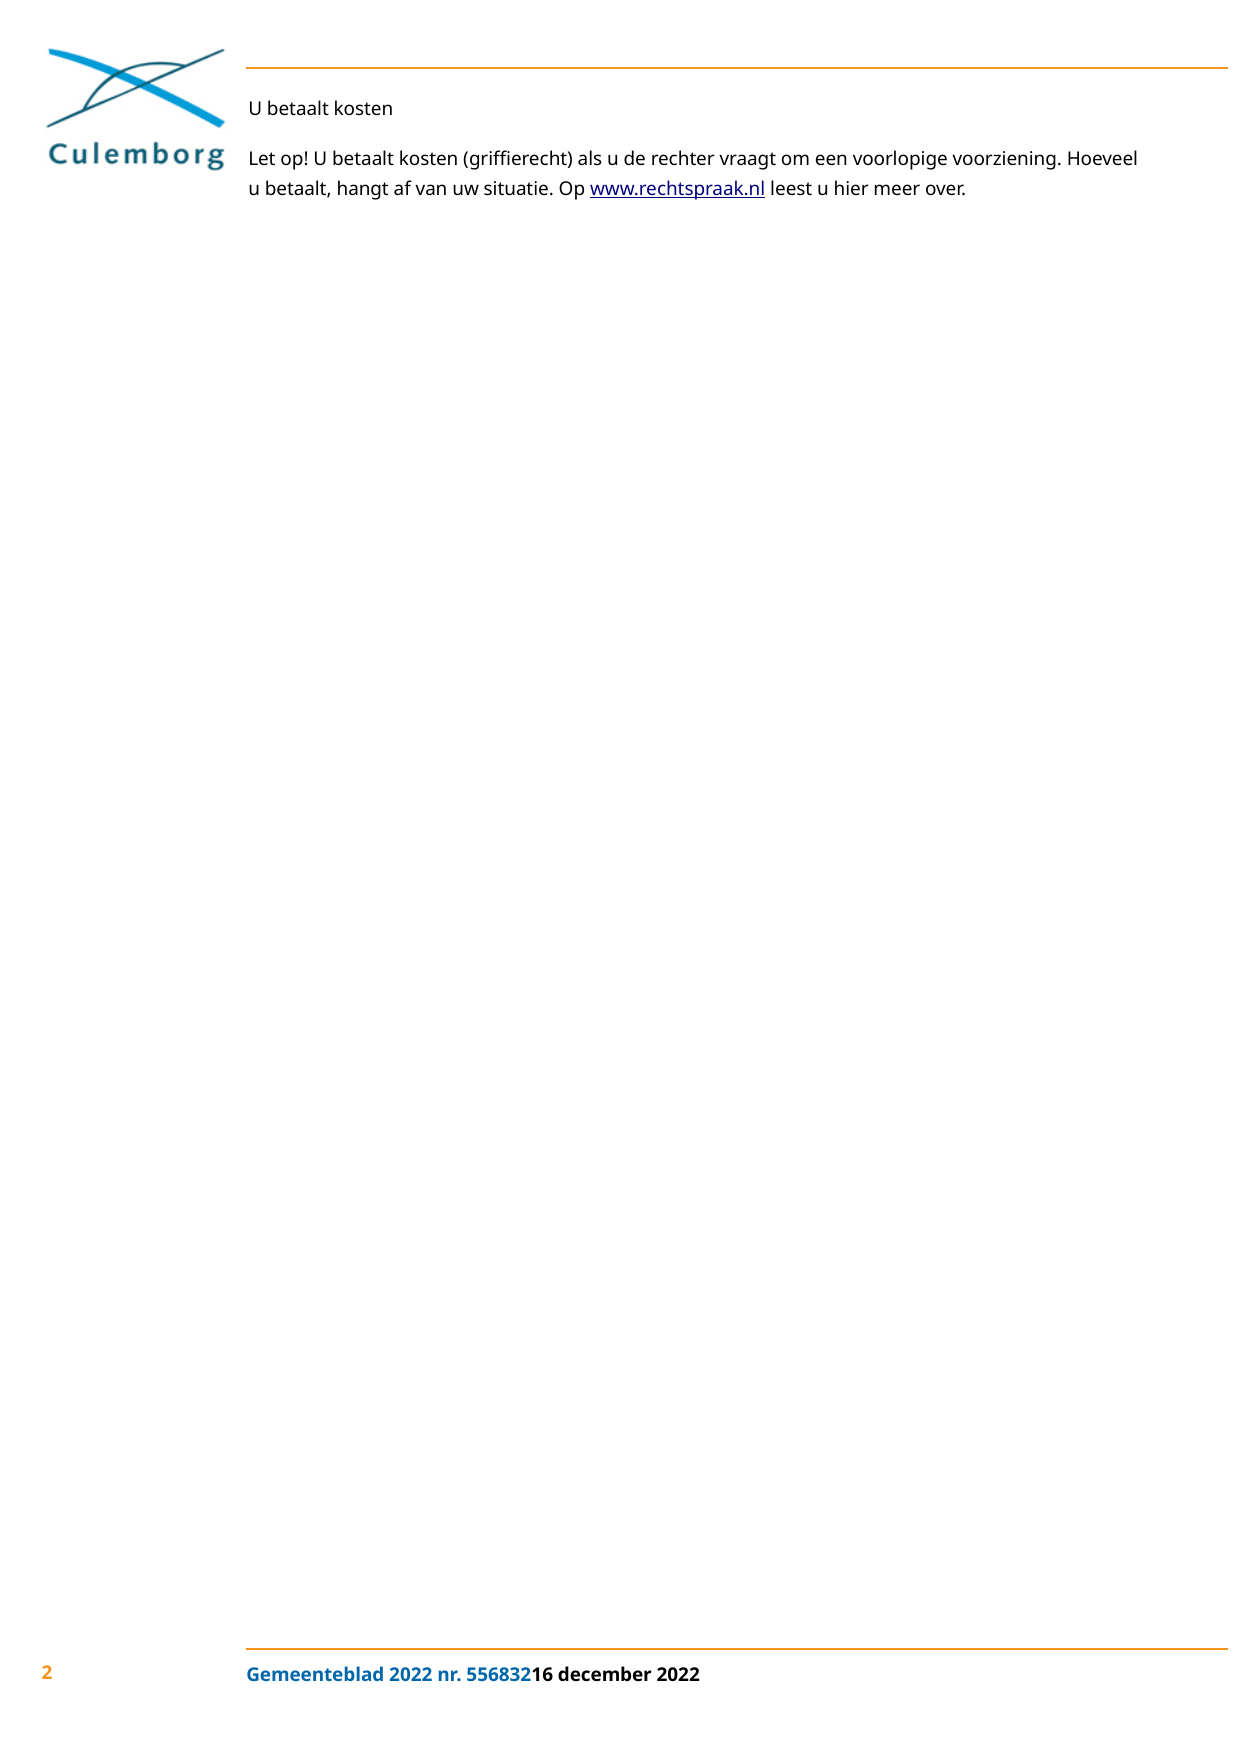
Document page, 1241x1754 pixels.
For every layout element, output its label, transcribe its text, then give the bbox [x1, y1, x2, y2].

text Let op! U betaalt kosten (griffierecht) als u de rechter vraagt om een voorlopige voorziening. Hoeveel u betaalt, hangt af van uw situatie. Op www.rechtspraak.nl leest u hier meer over. [248, 145, 1152, 201]
picture [41, 47, 231, 172]
text U betaalt kosten [248, 95, 1152, 121]
